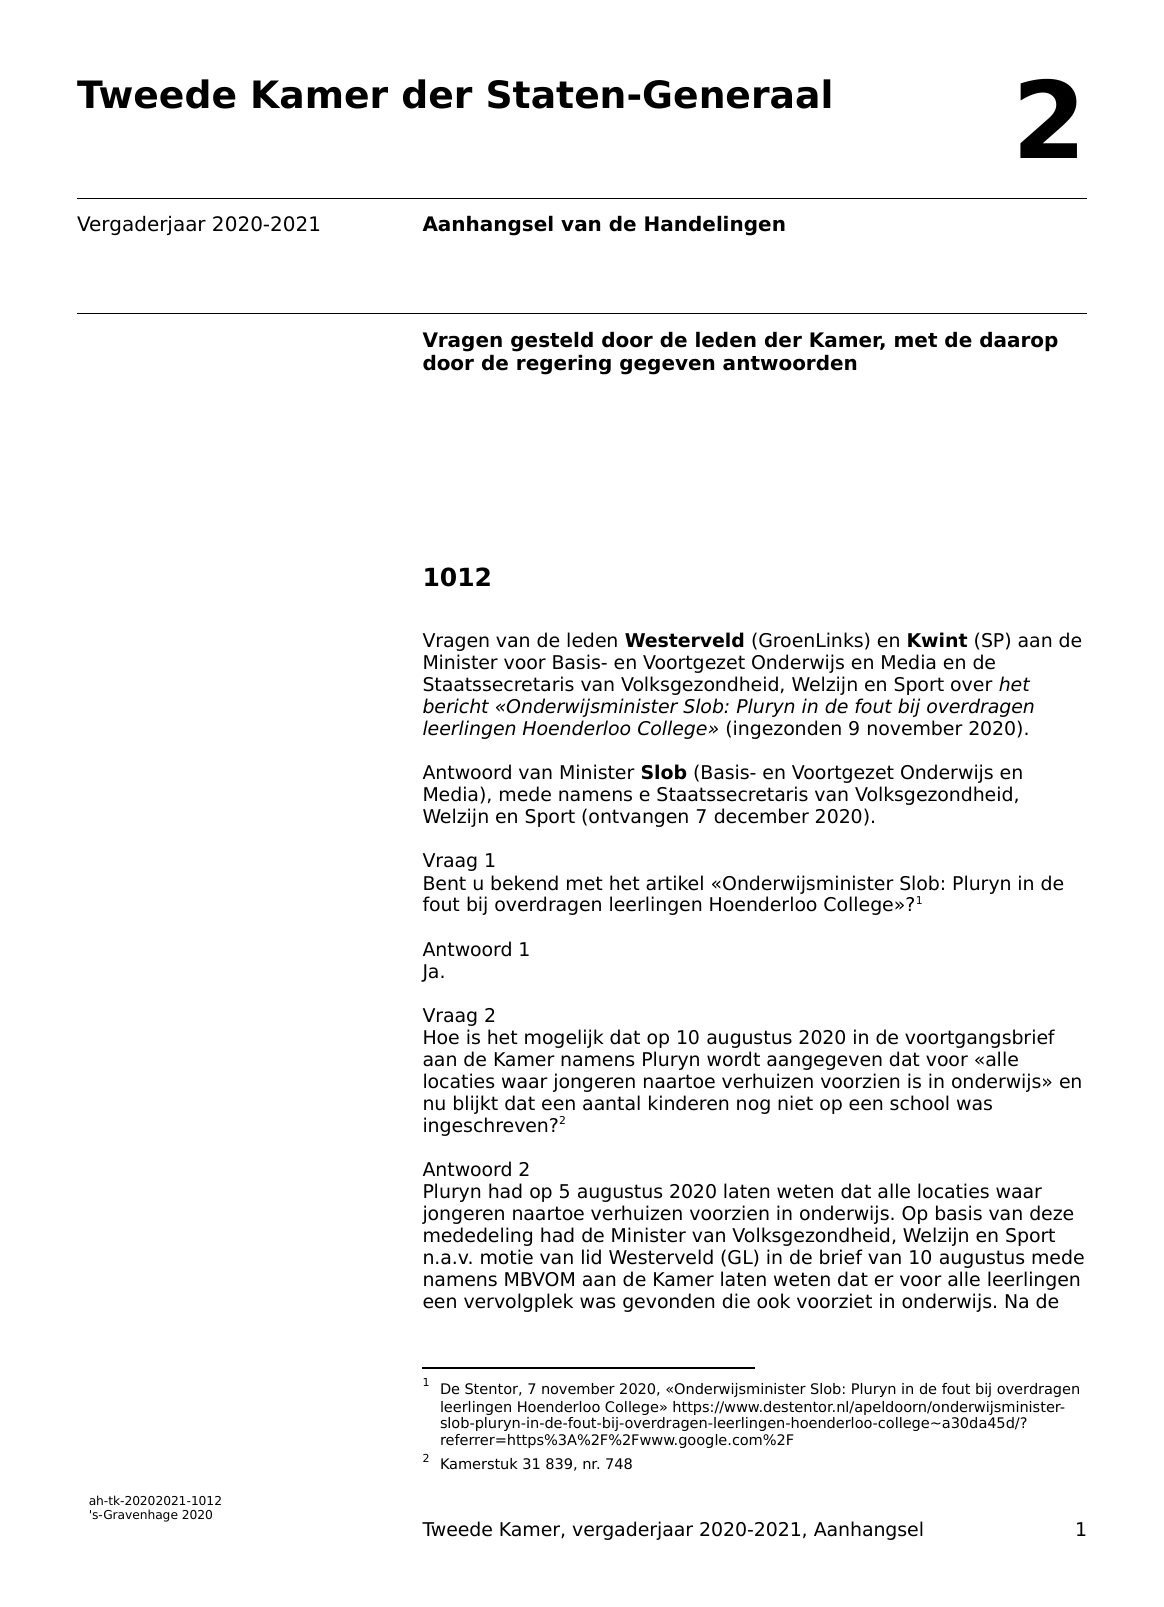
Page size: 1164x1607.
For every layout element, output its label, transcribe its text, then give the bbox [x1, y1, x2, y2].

text ah-tk-20202021-1012 [88, 1494, 323, 1508]
text Vraag 2 [422, 1005, 1087, 1027]
text 's-Gravenhage 2020 [88, 1508, 323, 1522]
table_cell Vergaderjaar 2020-2021 [77, 199, 422, 313]
table_header Tweede Kamer der Staten-Generaal [77, 59, 886, 198]
text Ja. [422, 961, 1087, 982]
table_cell Aanhangsel van de Handelingen [422, 199, 1087, 313]
text Vragen van de leden Westerveld (GroenLinks) en Kwint (SP) aan de Minister voor Basis- en Voortgezet Onderwijs en Media en de Staatssecretaris van Volksgezondheid, Welzijn en Sport over het bericht «Onderwijsminister Slob: Pluryn in de fout bij overdragen leerlingen Hoenderloo College» (ingezonden 9 november 2020). [422, 630, 1087, 740]
table_cell Vragen gesteld door de leden der Kamer, met de daarop door de regering gegeven antwoorden [422, 314, 1087, 375]
text Antwoord 2 [422, 1159, 1087, 1181]
table_header 2 [886, 59, 1087, 198]
text Antwoord van Minister Slob (Basis- en Voortgezet Onderwijs en Media), mede namens e Staatssecretaris van Volksgezondheid, Welzijn en Sport (ontvangen 7 december 2020). [422, 762, 1087, 828]
table_cell [77, 314, 422, 375]
text Pluryn had op 5 augustus 2020 laten weten dat alle locaties waar jongeren naartoe verhuizen voorzien in onderwijs. Op basis van deze mededeling had de Minister van Volksgezondheid, Welzijn en Sport n.a.v. motie van lid Westerveld (GL) in de brief van 10 augustus mede namens MBVOM aan de Kamer laten weten dat er voor alle leerlingen een vervolgplek was gevonden die ook voorziet in onderwijs. Na de [422, 1181, 1087, 1313]
text Vraag 1 [422, 850, 1087, 872]
text De Stentor, 7 november 2020, «Onderwijsminister Slob: Pluryn in de fout bij overdragen leerlingen Hoenderloo College» https://www.destentor.nl/apeldoorn/onderwijsminister-slob-pluryn-in-de-fout-bij-overdragen-leerlingen-hoenderloo-college~a30da45d/?referrer=https%3A%2F%2Fwww.google.com%2F [422, 1377, 1087, 1449]
text Kamerstuk 31 839, nr. 748 [422, 1452, 1087, 1474]
text 1012 [422, 563, 1087, 592]
text Antwoord 1 [422, 938, 1087, 961]
text Hoe is het mogelijk dat op 10 augustus 2020 in de voortgangsbrief aan de Kamer namens Pluryn wordt aangegeven dat voor «alle locaties waar jongeren naartoe verhuizen voorzien is in onderwijs» en nu blijkt dat een aantal kinderen nog niet op een school was ingeschreven? [422, 1027, 1087, 1137]
text Bent u bekend met het artikel «Onderwijsminister Slob: Pluryn in de fout bij overdragen leerlingen Hoenderloo College»? [422, 872, 1087, 916]
